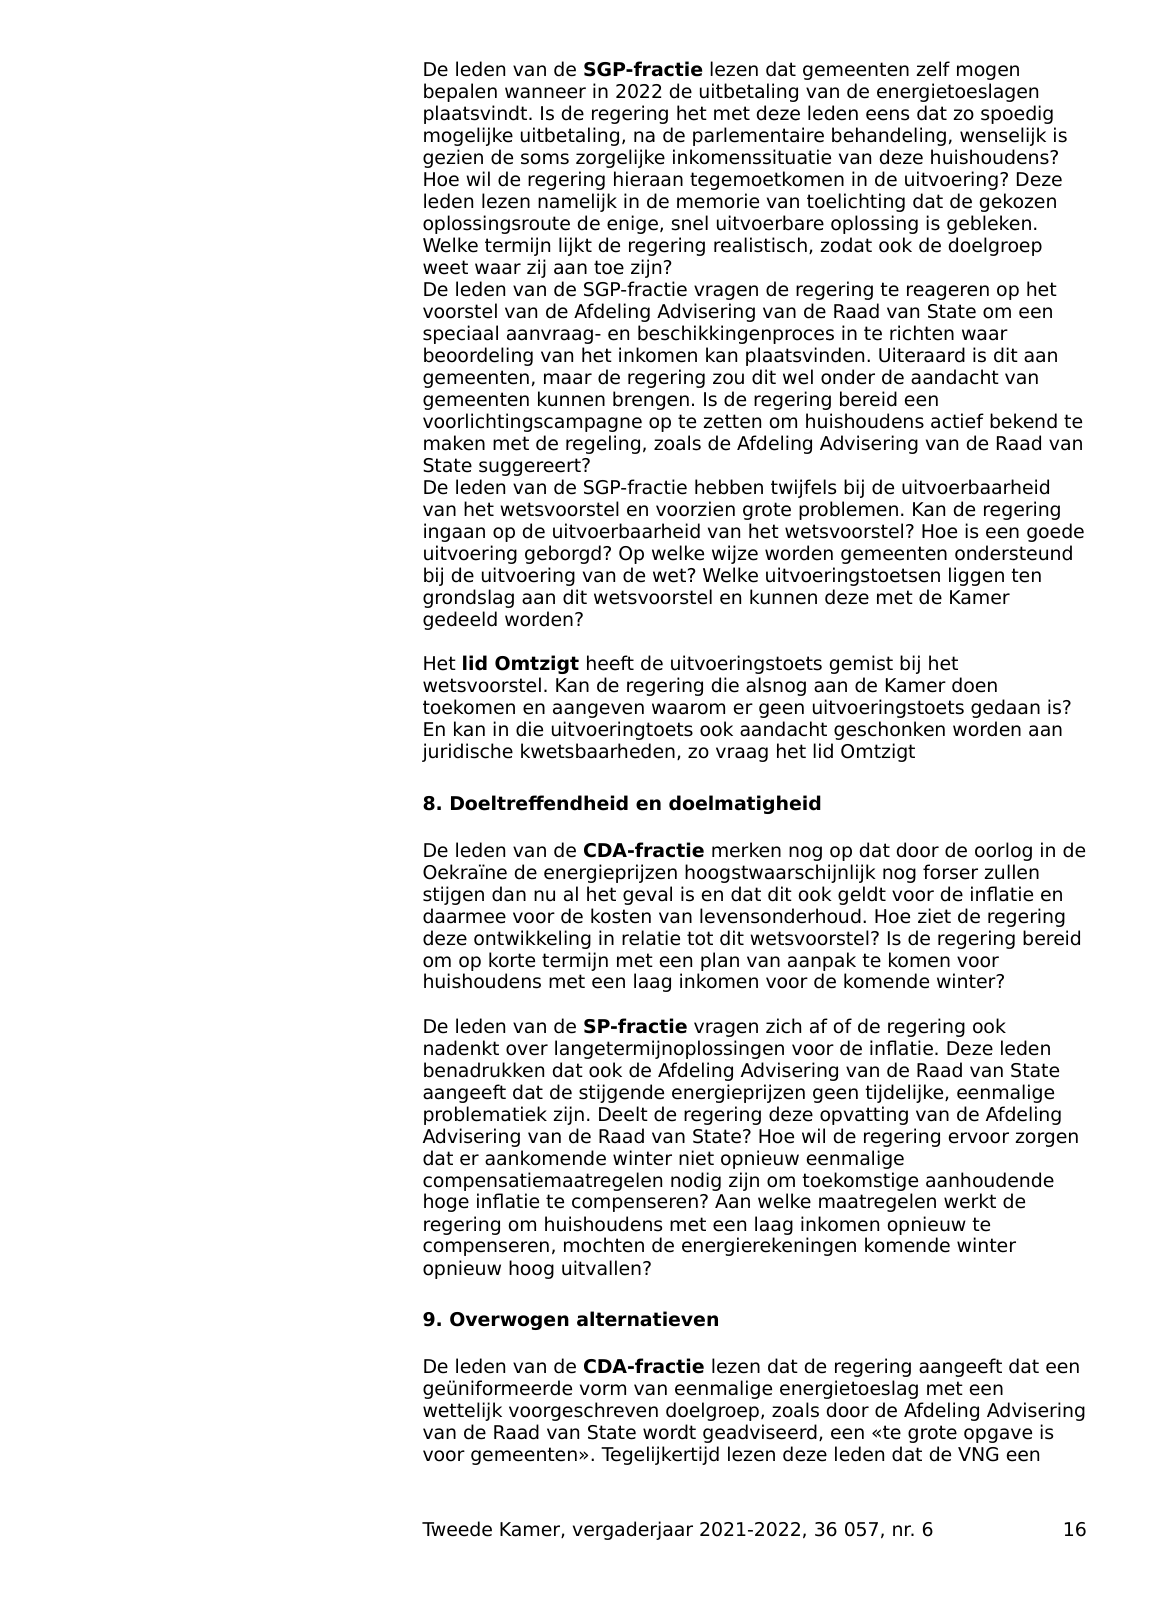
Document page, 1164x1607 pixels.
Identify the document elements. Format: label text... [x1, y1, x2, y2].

text De leden van de SGP-fractie lezen dat gemeenten zelf mogen bepalen wanneer in 2022 de uitbetaling van de energietoeslagen plaatsvindt. Is de regering het met deze leden eens dat zo spoedig mogelijke uitbetaling, na de parlementaire behandeling, wenselijk is gezien de soms zorgelijke inkomenssituatie van deze huishoudens? Hoe wil de regering hieraan tegemoetkomen in de uitvoering? Deze leden lezen namelijk in de memorie van toelichting dat de gekozen oplossingsroute de enige, snel uitvoerbare oplossing is gebleken. Welke termijn lijkt de regering realistisch, zodat ook de doelgroep weet waar zij aan toe zijn? [422, 59, 1087, 279]
text De leden van de CDA-fractie merken nog op dat door de oorlog in de Oekraïne de energieprijzen hoogstwaarschijnlijk nog forser zullen stijgen dan nu al het geval is en dat dit ook geldt voor de inflatie en daarmee voor de kosten van levensonderhoud. Hoe ziet de regering deze ontwikkeling in relatie tot dit wetsvoorstel? Is de regering bereid om op korte termijn met een plan van aanpak te komen voor huishoudens met een laag inkomen voor de komende winter? [422, 839, 1087, 993]
text De leden van de SGP-fractie hebben twijfels bij de uitvoerbaarheid van het wetsvoorstel en voorzien grote problemen. Kan de regering ingaan op de uitvoerbaarheid van het wetsvoorstel? Hoe is een goede uitvoering geborgd? Op welke wijze worden gemeenten ondersteund bij de uitvoering van de wet? Welke uitvoeringstoetsen liggen ten grondslag aan dit wetsvoorstel en kunnen deze met de Kamer gedeeld worden? [422, 477, 1087, 631]
text Het lid Omtzigt heeft de uitvoeringstoets gemist bij het wetsvoorstel. Kan de regering die alsnog aan de Kamer doen toekomen en aangeven waarom er geen uitvoeringstoets gedaan is? En kan in die uitvoeringtoets ook aandacht geschonken worden aan juridische kwetsbaarheden, zo vraag het lid Omtzigt [422, 653, 1087, 763]
text De leden van de SP-fractie vragen zich af of de regering ook nadenkt over langetermijnoplossingen voor de inflatie. Deze leden benadrukken dat ook de Afdeling Advisering van de Raad van State aangeeft dat de stijgende energieprijzen geen tijdelijke, eenmalige problematiek zijn. Deelt de regering deze opvatting van de Afdeling Advisering van de Raad van State? Hoe wil de regering ervoor zorgen dat er aankomende winter niet opnieuw eenmalige compensatiemaatregelen nodig zijn om toekomstige aanhoudende hoge inflatie te compenseren? Aan welke maatregelen werkt de regering om huishoudens met een laag inkomen opnieuw te compenseren, mochten de energierekeningen komende winter opnieuw hoog uitvallen? [422, 1016, 1087, 1279]
text De leden van de CDA-fractie lezen dat de regering aangeeft dat een geüniformeerde vorm van eenmalige energietoeslag met een wettelijk voorgeschreven doelgroep, zoals door de Afdeling Advisering van de Raad van State wordt geadviseerd, een «te grote opgave is voor gemeenten». Tegelijkertijd lezen deze leden dat de VNG een [422, 1356, 1087, 1466]
subtitle 8. Doeltreffendheid en doelmatigheid [422, 793, 1087, 814]
text De leden van de SGP-fractie vragen de regering te reageren op het voorstel van de Afdeling Advisering van de Raad van State om een speciaal aanvraag- en beschikkingenproces in te richten waar beoordeling van het inkomen kan plaatsvinden. Uiteraard is dit aan gemeenten, maar de regering zou dit wel onder de aandacht van gemeenten kunnen brengen. Is de regering bereid een voorlichtingscampagne op te zetten om huishoudens actief bekend te maken met de regeling, zoals de Afdeling Advisering van de Raad van State suggereert? [422, 279, 1087, 477]
subtitle 9. Overwogen alternatieven [422, 1309, 1087, 1331]
